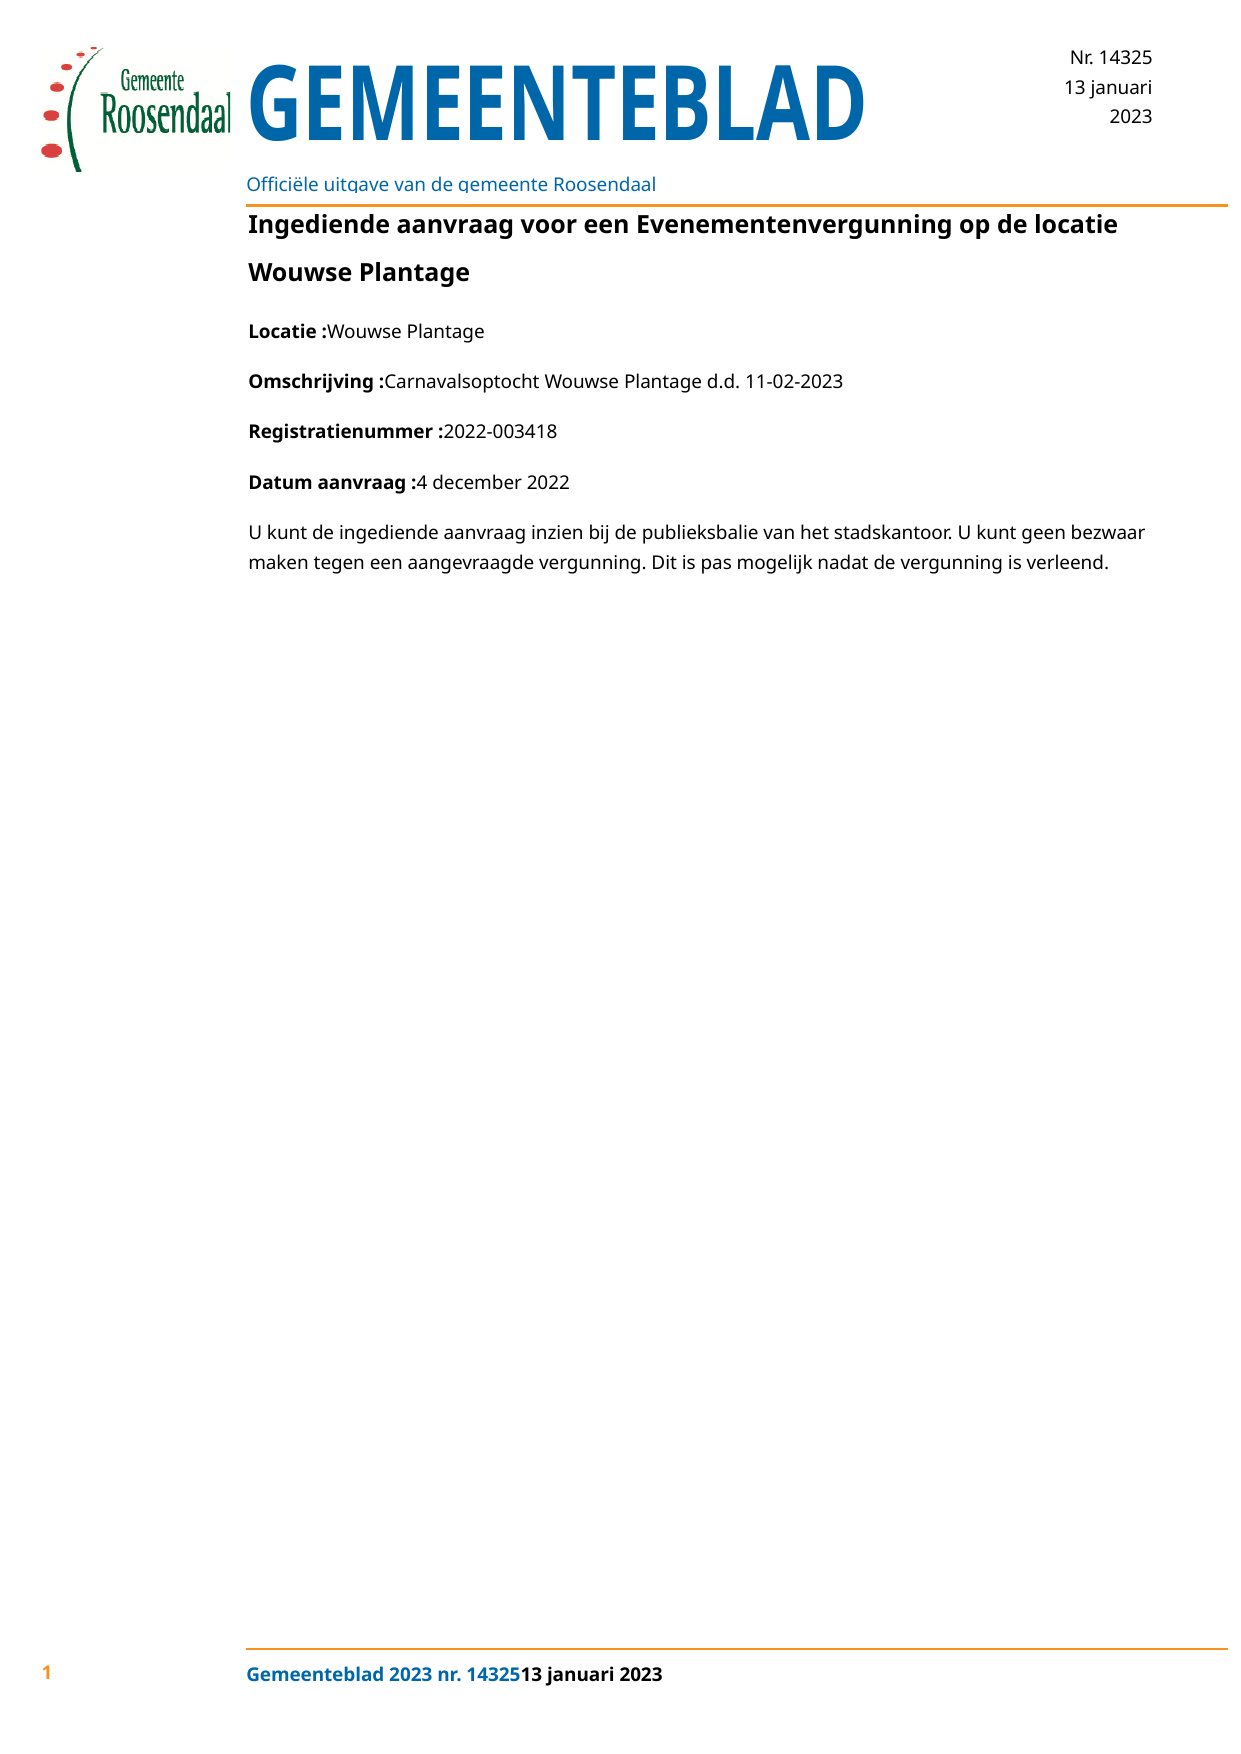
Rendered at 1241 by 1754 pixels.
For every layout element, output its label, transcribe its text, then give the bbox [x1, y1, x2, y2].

text Registratienummer :2022-003418 [248, 419, 1152, 444]
text Ingediende aanvraag voor een Evenementenvergunning op de locatie Wouwse Plantage [248, 207, 1152, 288]
picture [41, 47, 231, 172]
text Datum aanvraag :4 december 2022 [248, 469, 1152, 495]
text Locatie :Wouwse Plantage [248, 318, 1152, 344]
text Omschrijving :Carnavalsoptocht Wouwse Plantage d.d. 11-02-2023 [248, 368, 1152, 394]
text U kunt de ingediende aanvraag inzien bij de publieksbalie van het stadskantoor. U kunt geen bezwaar maken tegen een aangevraagde vergunning. Dit is pas mogelijk nadat de vergunning is verleend. [248, 519, 1152, 575]
